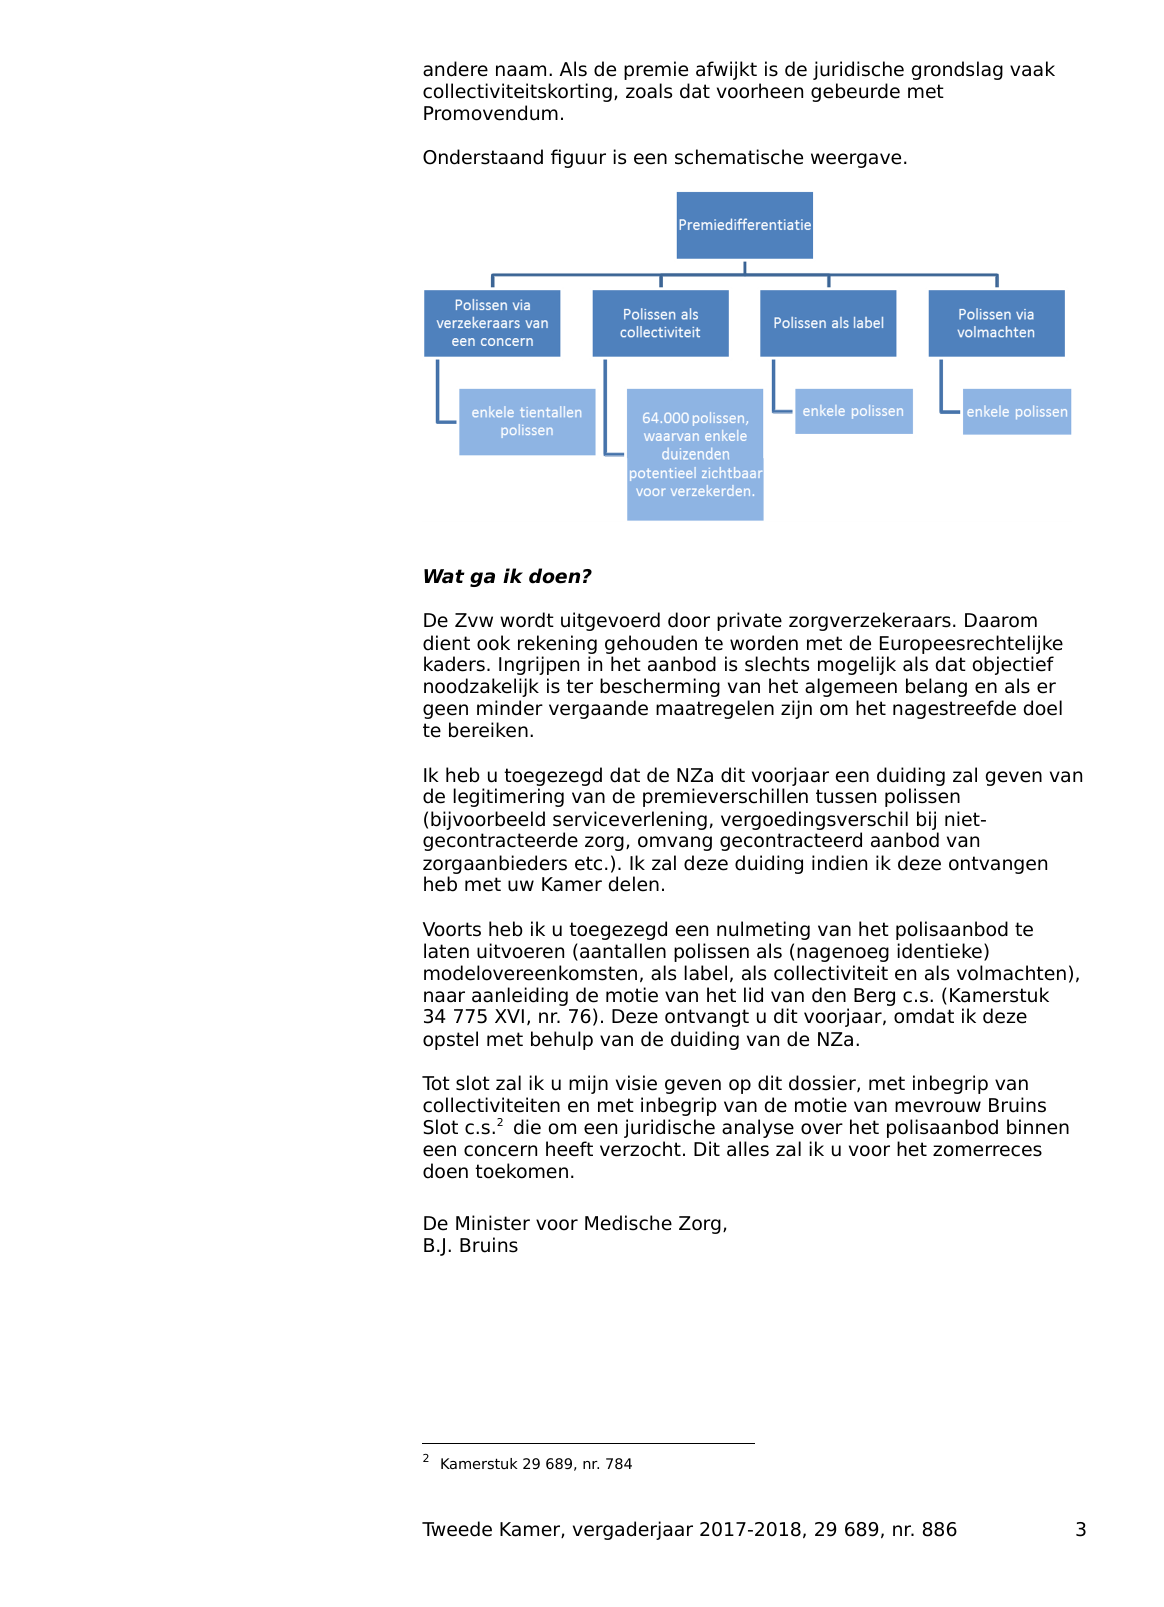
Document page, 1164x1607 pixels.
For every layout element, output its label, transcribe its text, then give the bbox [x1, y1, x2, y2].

text Voorts heb ik u toegezegd een nulmeting van het polisaanbod te laten uitvoeren (aantallen polissen als (nagenoeg identieke) modelovereenkomsten, als label, als collectiviteit en als volmachten), naar aanleiding de motie van het lid van den Berg c.s. (Kamerstuk 34 775 XVI, nr. 76). Deze ontvangt u dit voorjaar, omdat ik deze opstel met behulp van de duiding van de NZa. [422, 918, 1087, 1050]
text De Zvw wordt uitgevoerd door private zorgverzekeraars. Daarom dient ook rekening gehouden te worden met de Europeesrechtelijke kaders. Ingrijpen in het aanbod is slechts mogelijk als dat objectief noodzakelijk is ter bescherming van het algemeen belang en als er geen minder vergaande maatregelen zijn om het nagestreefde doel te bereiken. [422, 610, 1087, 742]
text Onderstaand figuur is een schematische weergave. [422, 147, 1087, 169]
text Ik heb u toegezegd dat de NZa dit voorjaar een duiding zal geven van de legitimering van de premieverschillen tussen polissen (bijvoorbeeld serviceverlening, vergoedingsverschil bij niet-gecontracteerde zorg, omvang gecontracteerd aanbod van zorgaanbieders etc.). Ik zal deze duiding indien ik deze ontvangen heb met uw Kamer delen. [422, 764, 1087, 896]
text Tot slot zal ik u mijn visie geven op dit dossier, met inbegrip van collectiviteiten en met inbegrip van de motie van mevrouw Bruins Slot c.s. die om een juridische analyse over het polisaanbod binnen een concern heeft verzocht. Dit alles zal ik u voor het zomerreces doen toekomen. [422, 1073, 1087, 1182]
text andere naam. Als de premie afwijkt is de juridische grondslag vaak collectiviteitskorting, zoals dat voorheen gebeurde met Promovendum. [422, 59, 1087, 125]
text Kamerstuk 29 689, nr. 784 [422, 1452, 1087, 1474]
picture [422, 191, 1072, 522]
text De Minister voor Medische Zorg, B.J. Bruins [422, 1212, 1087, 1256]
subtitle Wat ga ik doen? [422, 566, 1087, 588]
